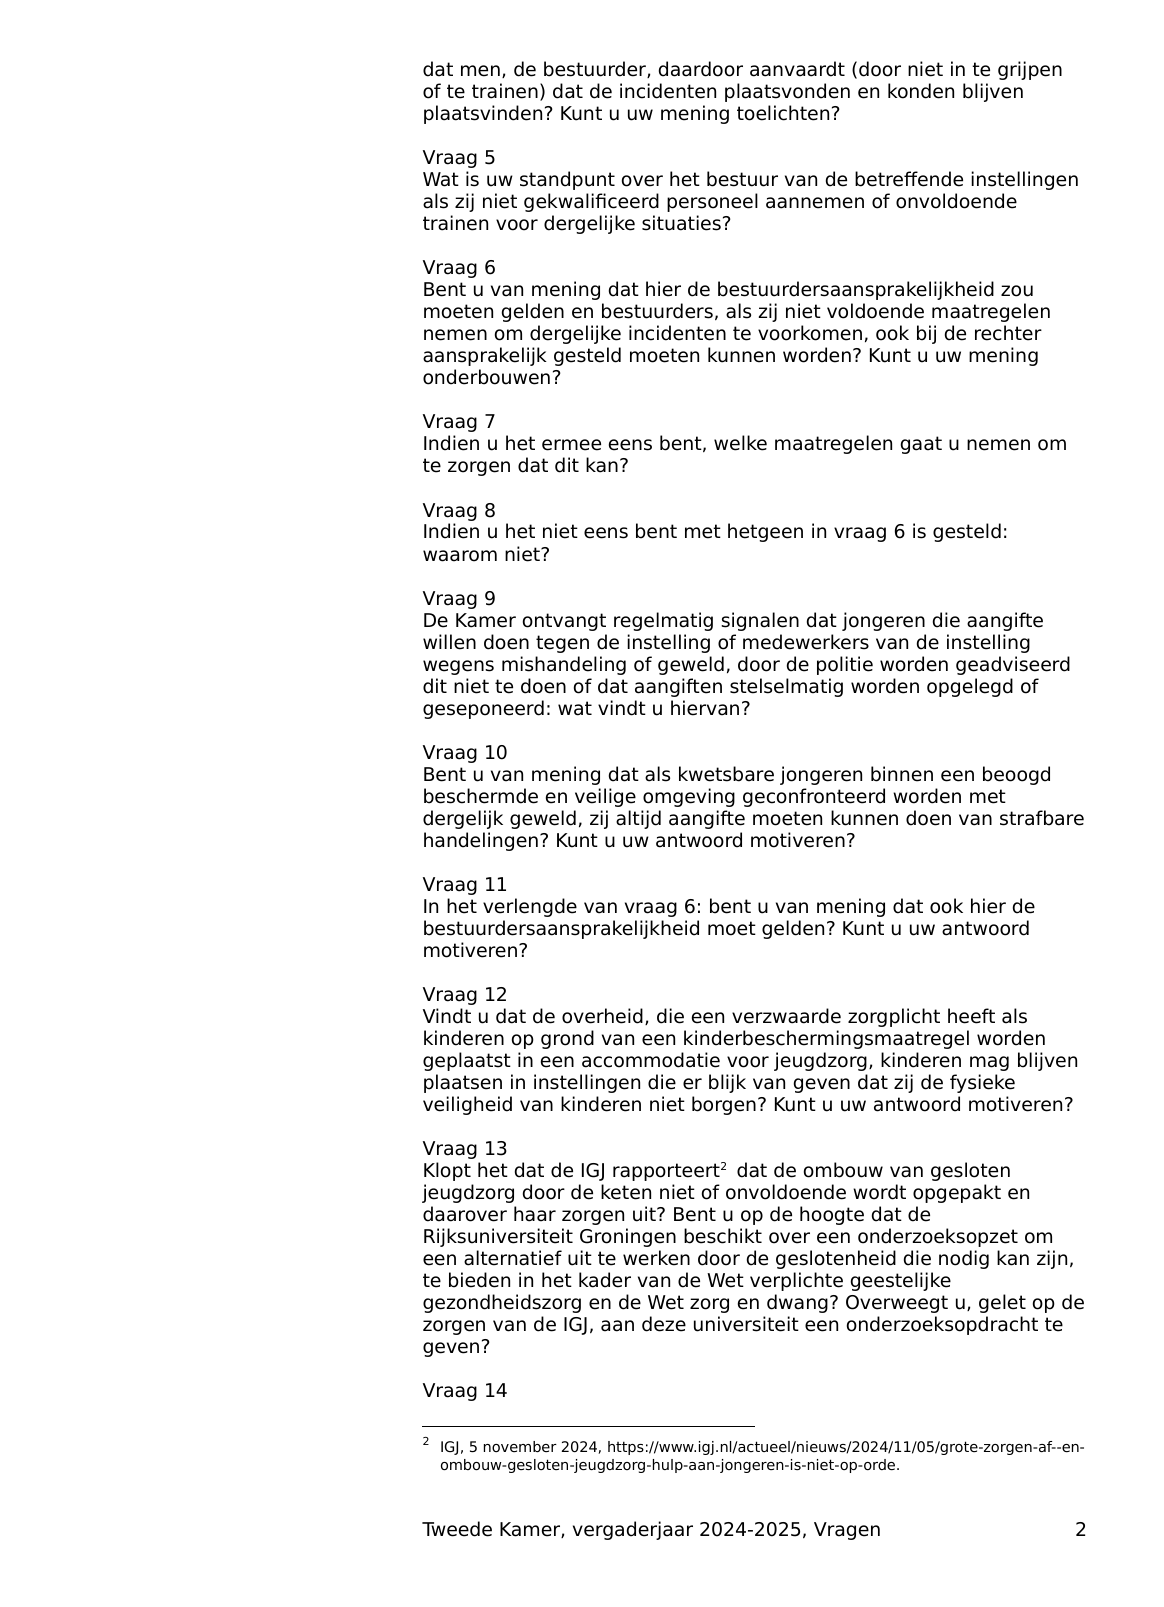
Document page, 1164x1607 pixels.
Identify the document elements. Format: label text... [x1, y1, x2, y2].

text Vraag 5 [422, 147, 1087, 169]
text Vraag 12 [422, 984, 1087, 1006]
text IGJ, 5 november 2024, https://www.igj.nl/actueel/nieuws/2024/11/05/grote-zorgen-af--en-ombouw-gesloten-jeugdzorg-hulp-aan-jongeren-is-niet-op-orde. [422, 1435, 1087, 1474]
text Wat is uw standpunt over het bestuur van de betreffende instellingen als zij niet gekwalificeerd personeel aannemen of onvoldoende trainen voor dergelijke situaties? [422, 169, 1087, 235]
text Vraag 8 [422, 499, 1087, 521]
text Vindt u dat de overheid, die een verzwaarde zorgplicht heeft als kinderen op grond van een kinderbeschermingsmaatregel worden geplaatst in een accommodatie voor jeugdzorg, kinderen mag blijven plaatsen in instellingen die er blijk van geven dat zij de fysieke veiligheid van kinderen niet borgen? Kunt u uw antwoord motiveren? [422, 1006, 1087, 1116]
text Vraag 7 [422, 411, 1087, 433]
text dat men, de bestuurder, daardoor aanvaardt (door niet in te grijpen of te trainen) dat de incidenten plaatsvonden en konden blijven plaatsvinden? Kunt u uw mening toelichten? [422, 59, 1087, 125]
text Klopt het dat de IGJ rapporteert dat de ombouw van gesloten jeugdzorg door de keten niet of onvoldoende wordt opgepakt en daarover haar zorgen uit? Bent u op de hoogte dat de Rijksuniversiteit Groningen beschikt over een onderzoeksopzet om een alternatief uit te werken door de geslotenheid die nodig kan zijn, te bieden in het kader van de Wet verplichte geestelijke gezondheidszorg en de Wet zorg en dwang? Overweegt u, gelet op de zorgen van de IGJ, aan deze universiteit een onderzoeksopdracht te geven? [422, 1160, 1087, 1358]
text Vraag 9 [422, 588, 1087, 609]
text Vraag 14 [422, 1380, 1087, 1402]
text Bent u van mening dat als kwetsbare jongeren binnen een beoogd beschermde en veilige omgeving geconfronteerd worden met dergelijk geweld, zij altijd aangifte moeten kunnen doen van strafbare handelingen? Kunt u uw antwoord motiveren? [422, 764, 1087, 852]
text De Kamer ontvangt regelmatig signalen dat jongeren die aangifte willen doen tegen de instelling of medewerkers van de instelling wegens mishandeling of geweld, door de politie worden geadviseerd dit niet te doen of dat aangiften stelselmatig worden opgelegd of geseponeerd: wat vindt u hiervan? [422, 609, 1087, 719]
text Vraag 6 [422, 257, 1087, 279]
text Vraag 10 [422, 742, 1087, 764]
text Indien u het niet eens bent met hetgeen in vraag 6 is gesteld: waarom niet? [422, 521, 1087, 565]
text Indien u het ermee eens bent, welke maatregelen gaat u nemen om te zorgen dat dit kan? [422, 433, 1087, 477]
text In het verlengde van vraag 6: bent u van mening dat ook hier de bestuurdersaansprakelijkheid moet gelden? Kunt u uw antwoord motiveren? [422, 896, 1087, 962]
text Vraag 13 [422, 1138, 1087, 1160]
text Bent u van mening dat hier de bestuurdersaansprakelijkheid zou moeten gelden en bestuurders, als zij niet voldoende maatregelen nemen om dergelijke incidenten te voorkomen, ook bij de rechter aansprakelijk gesteld moeten kunnen worden? Kunt u uw mening onderbouwen? [422, 279, 1087, 389]
text Vraag 11 [422, 874, 1087, 896]
